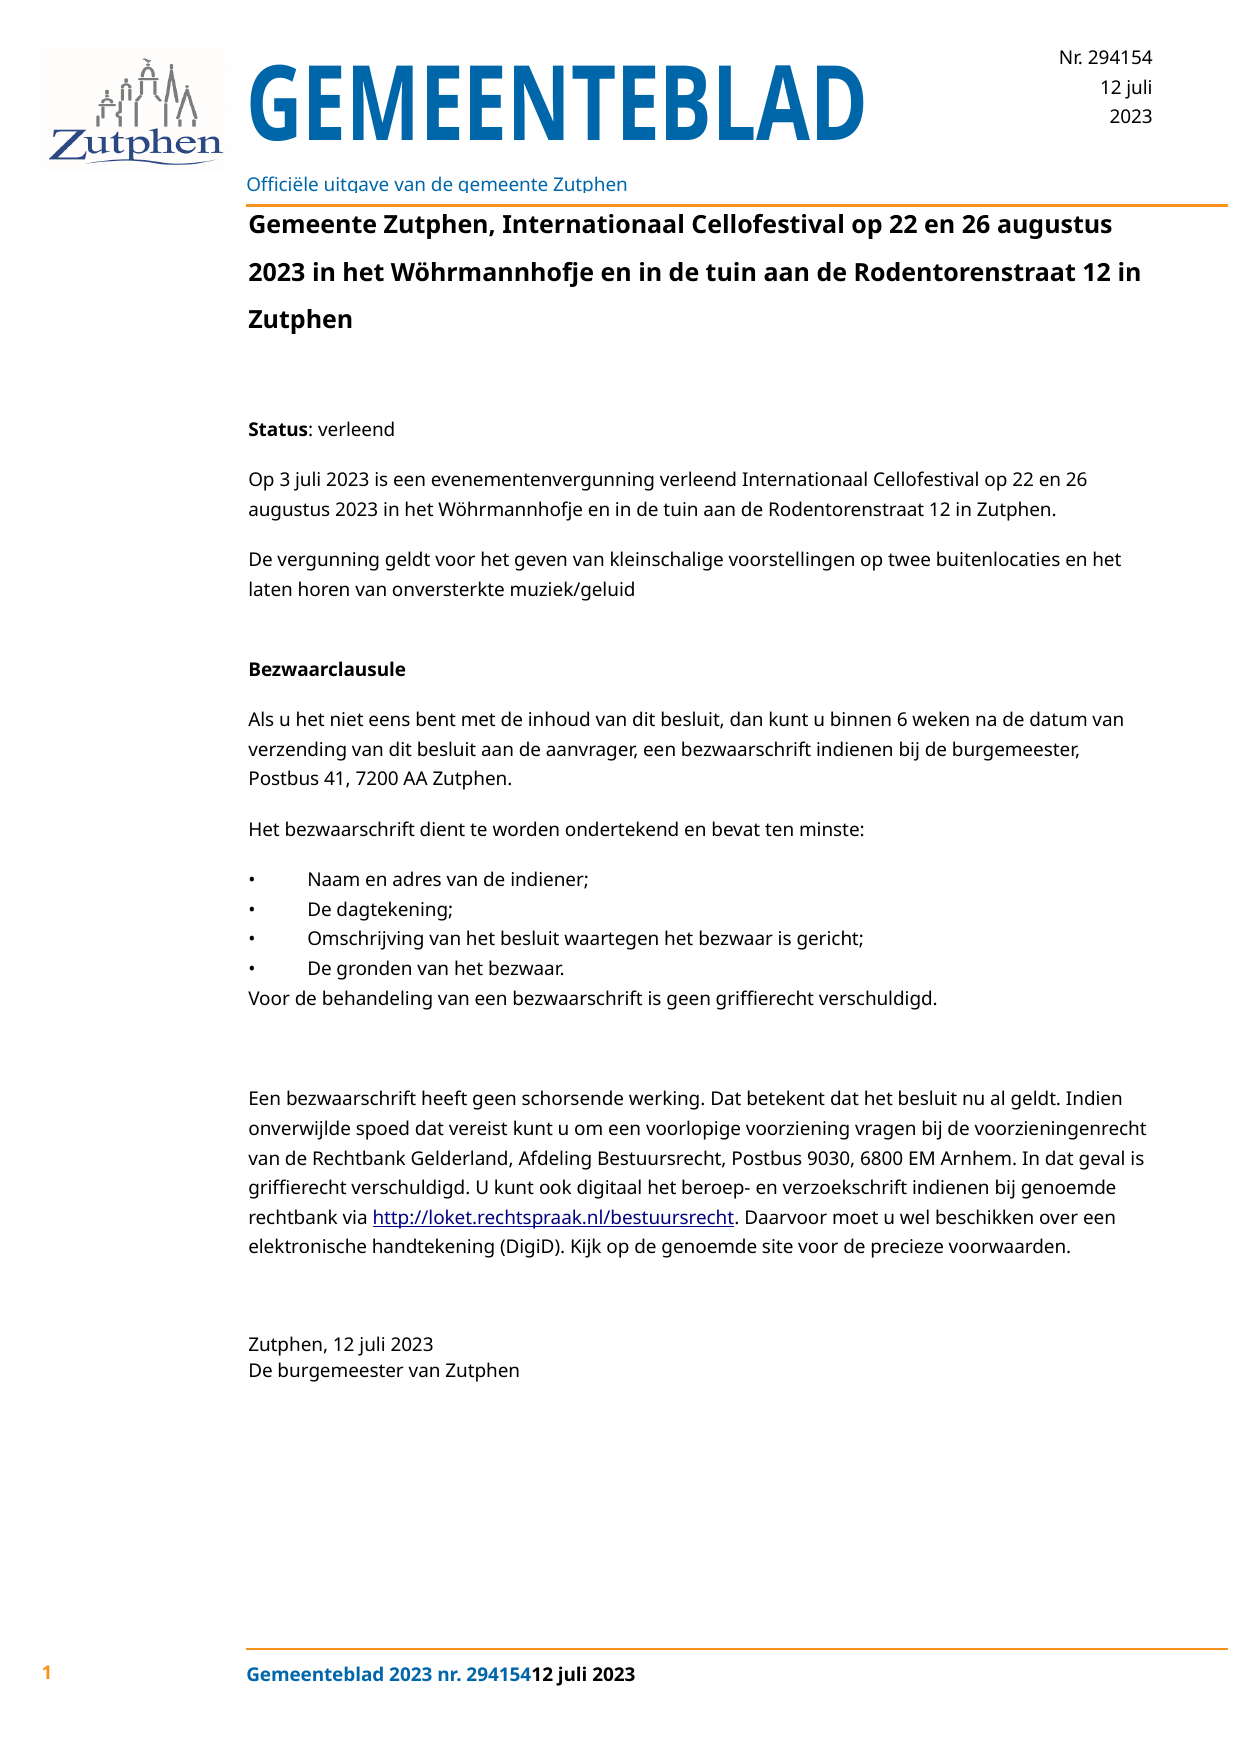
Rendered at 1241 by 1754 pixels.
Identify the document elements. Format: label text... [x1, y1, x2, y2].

text Op 3 juli 2023 is een evenementenvergunning verleend Internationaal Cellofestival op 22 en 26 augustus 2023 in het Wöhrmannhofje en in de tuin aan de Rodentorenstraat 12 in Zutphen. [248, 466, 1152, 522]
text Als u het niet eens bent met de inhoud van dit besluit, dan kunt u binnen 6 weken na de datum van verzending van dit besluit aan de aanvrager, een bezwaarschrift indienen bij de burgemeester, Postbus 41, 7200 AA Zutphen. [248, 706, 1152, 791]
text Gemeente Zutphen, Internationaal Cellofestival op 22 en 26 augustus 2023 in het Wöhrmannhofje en in de tuin aan de Rodentorenstraat 12 in Zutphen [248, 207, 1152, 336]
text Zutphen, 12 juli 2023 [248, 1332, 1152, 1357]
list De gronden van het bezwaar. [248, 955, 1152, 981]
list De dagtekening; [248, 896, 1152, 922]
text Voor de behandeling van een bezwaarschrift is geen griffierecht verschuldigd. [248, 985, 1152, 1010]
text Status: verleend [248, 416, 1152, 442]
list Naam en adres van de indiener; [248, 866, 1152, 892]
text Het bezwaarschrift dient te worden ondertekend en bevat ten minste: [248, 816, 1152, 842]
text Bezwaarclausule [248, 656, 1152, 682]
text De burgemeester van Zutphen [248, 1357, 1152, 1383]
list Omschrijving van het besluit waartegen het bezwaar is gericht; [248, 926, 1152, 951]
text De vergunning geldt voor het geven van kleinschalige voorstellingen op twee buitenlocaties en het laten horen van onversterkte muziek/geluid [248, 546, 1152, 602]
picture [41, 47, 231, 172]
text Een bezwaarschrift heeft geen schorsende werking. Dat betekent dat het besluit nu al geldt. Indien onverwijlde spoed dat vereist kunt u om een voorlopige voorziening vragen bij de voorzieningenrecht van de Rechtbank Gelderland, Afdeling Bestuursrecht, Postbus 9030, 6800 EM Arnhem. In dat geval is griffierecht verschuldigd. U kunt ook digitaal het beroep- en verzoekschrift indienen bij genoemde rechtbank via http://loket.rechtspraak.nl/bestuursrecht. Daarvoor moet u wel beschikken over een elektronische handtekening (DigiD). Kijk op de genoemde site voor de precieze voorwaarden. [248, 1086, 1152, 1259]
